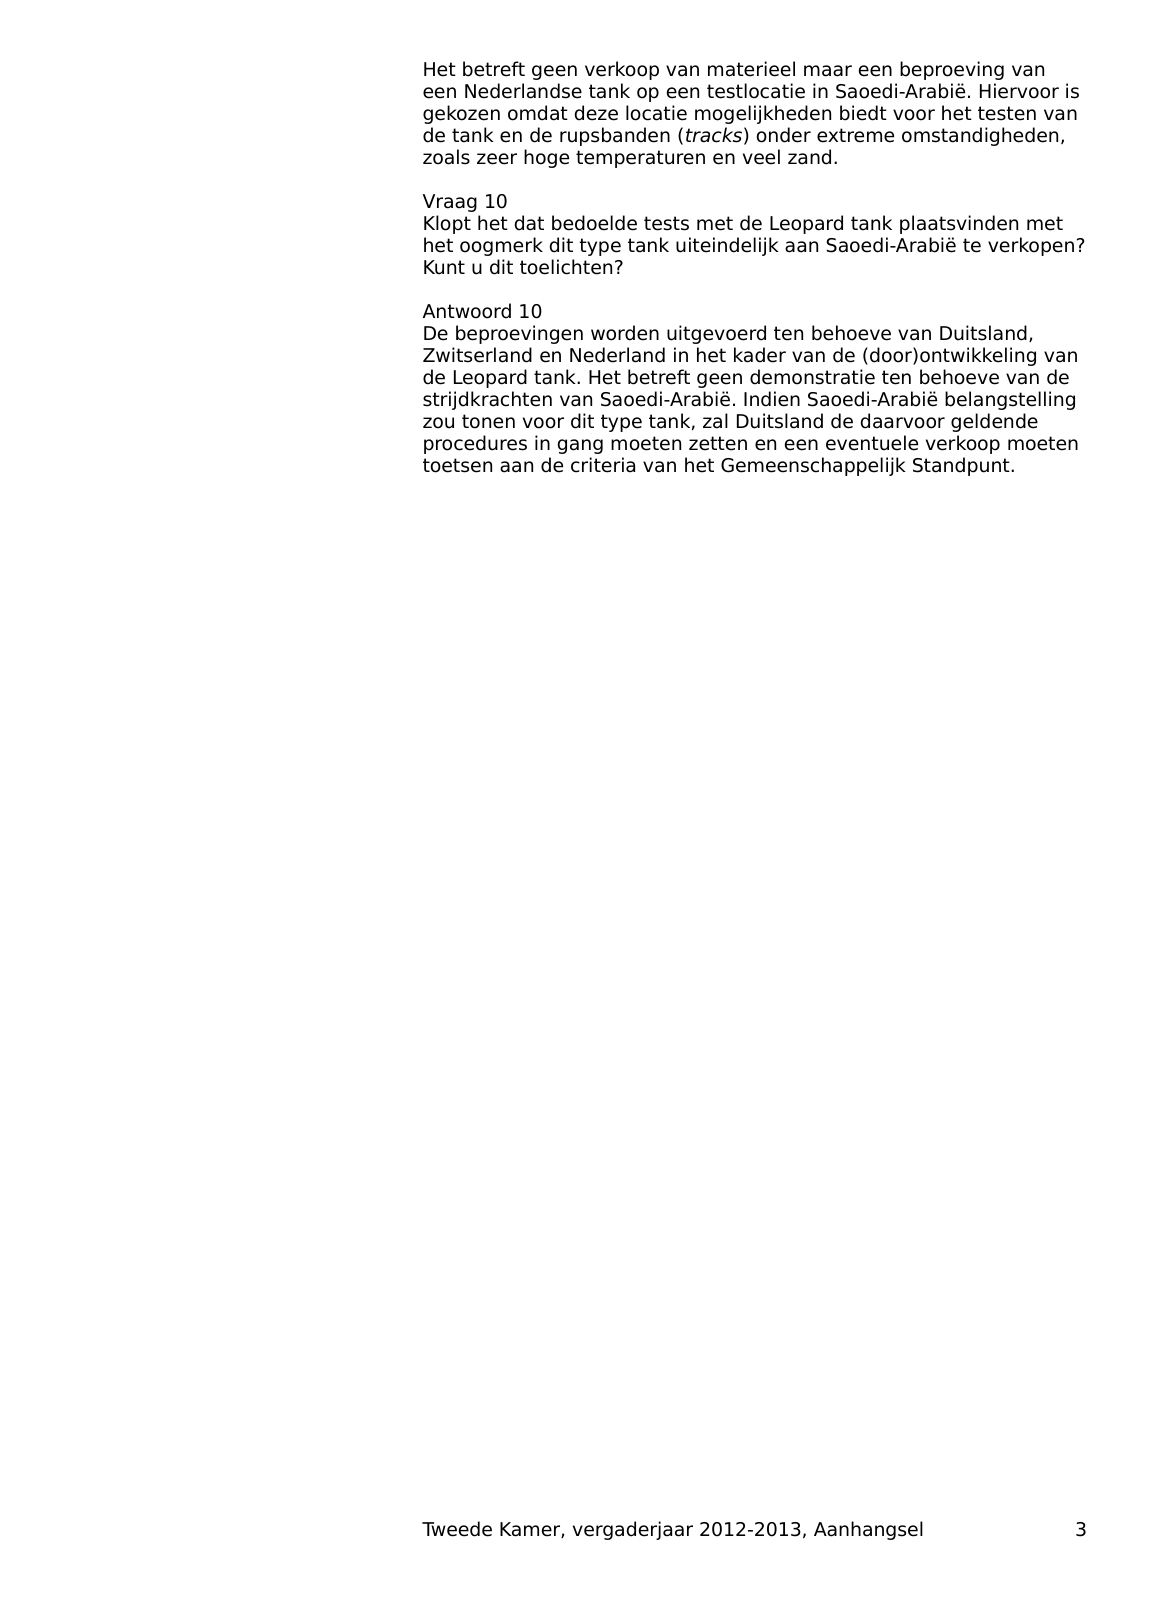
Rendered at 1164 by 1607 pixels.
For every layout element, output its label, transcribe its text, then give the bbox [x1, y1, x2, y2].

text Antwoord 10 [422, 301, 1087, 323]
text De beproevingen worden uitgevoerd ten behoeve van Duitsland, Zwitserland en Nederland in het kader van de (door)ontwikkeling van de Leopard tank. Het betreft geen demonstratie ten behoeve van de strijdkrachten van Saoedi-Arabië. Indien Saoedi-Arabië belangstelling zou tonen voor dit type tank, zal Duitsland de daarvoor geldende procedures in gang moeten zetten en een eventuele verkoop moeten toetsen aan de criteria van het Gemeenschappelijk Standpunt. [422, 323, 1087, 477]
text Vraag 10 [422, 191, 1087, 213]
text Het betreft geen verkoop van materieel maar een beproeving van een Nederlandse tank op een testlocatie in Saoedi-Arabië. Hiervoor is gekozen omdat deze locatie mogelijkheden biedt voor het testen van de tank en de rupsbanden (tracks) onder extreme omstandigheden, zoals zeer hoge temperaturen en veel zand. [422, 59, 1087, 169]
text Klopt het dat bedoelde tests met de Leopard tank plaatsvinden met het oogmerk dit type tank uiteindelijk aan Saoedi-Arabië te verkopen? Kunt u dit toelichten? [422, 213, 1087, 279]
